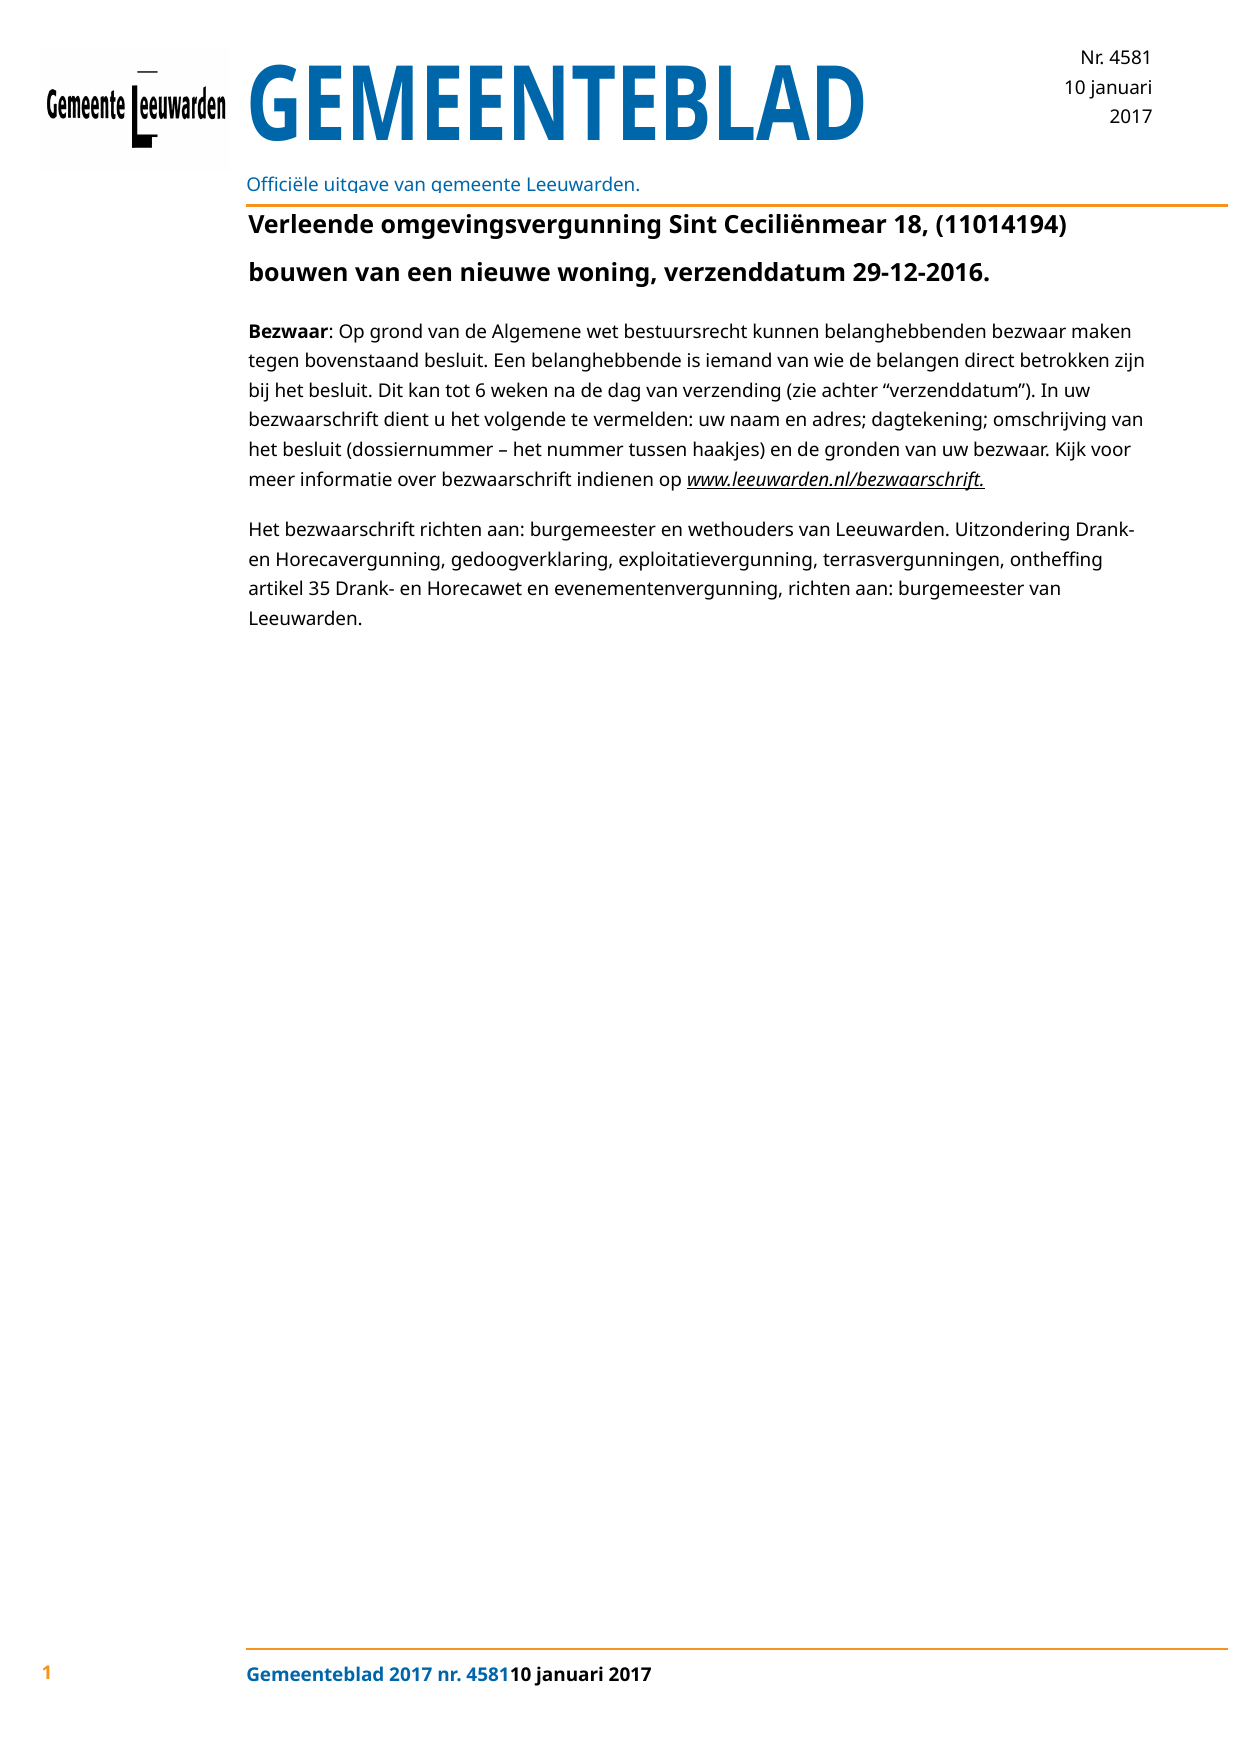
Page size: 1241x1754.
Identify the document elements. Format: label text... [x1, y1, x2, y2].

text Bezwaar: Op grond van de Algemene wet bestuursrecht kunnen belanghebbenden bezwaar maken tegen bovenstaand besluit. Een belanghebbende is iemand van wie de belangen direct betrokken zijn bij het besluit. Dit kan tot 6 weken na de dag van verzending (zie achter “verzenddatum”). In uw bezwaarschrift dient u het volgende te vermelden: uw naam en adres; dagtekening; omschrijving van het besluit (dossiernummer – het nummer tussen haakjes) en de gronden van uw bezwaar. Kijk voor meer informatie over bezwaarschrift indienen op www.leeuwarden.nl/bezwaarschrift. [248, 318, 1152, 492]
picture [41, 47, 231, 172]
text Verleende omgevingsvergunning Sint Ceciliënmear 18, (11014194) bouwen van een nieuwe woning, verzenddatum 29-12-2016. [248, 207, 1152, 288]
text Het bezwaarschrift richten aan: burgemeester en wethouders van Leeuwarden. Uitzondering Drank- en Horecavergunning, gedoogverklaring, exploitatievergunning, terrasvergunningen, ontheffing artikel 35 Drank- en Horecawet en evenementenvergunning, richten aan: burgemeester van Leeuwarden. [248, 516, 1152, 631]
